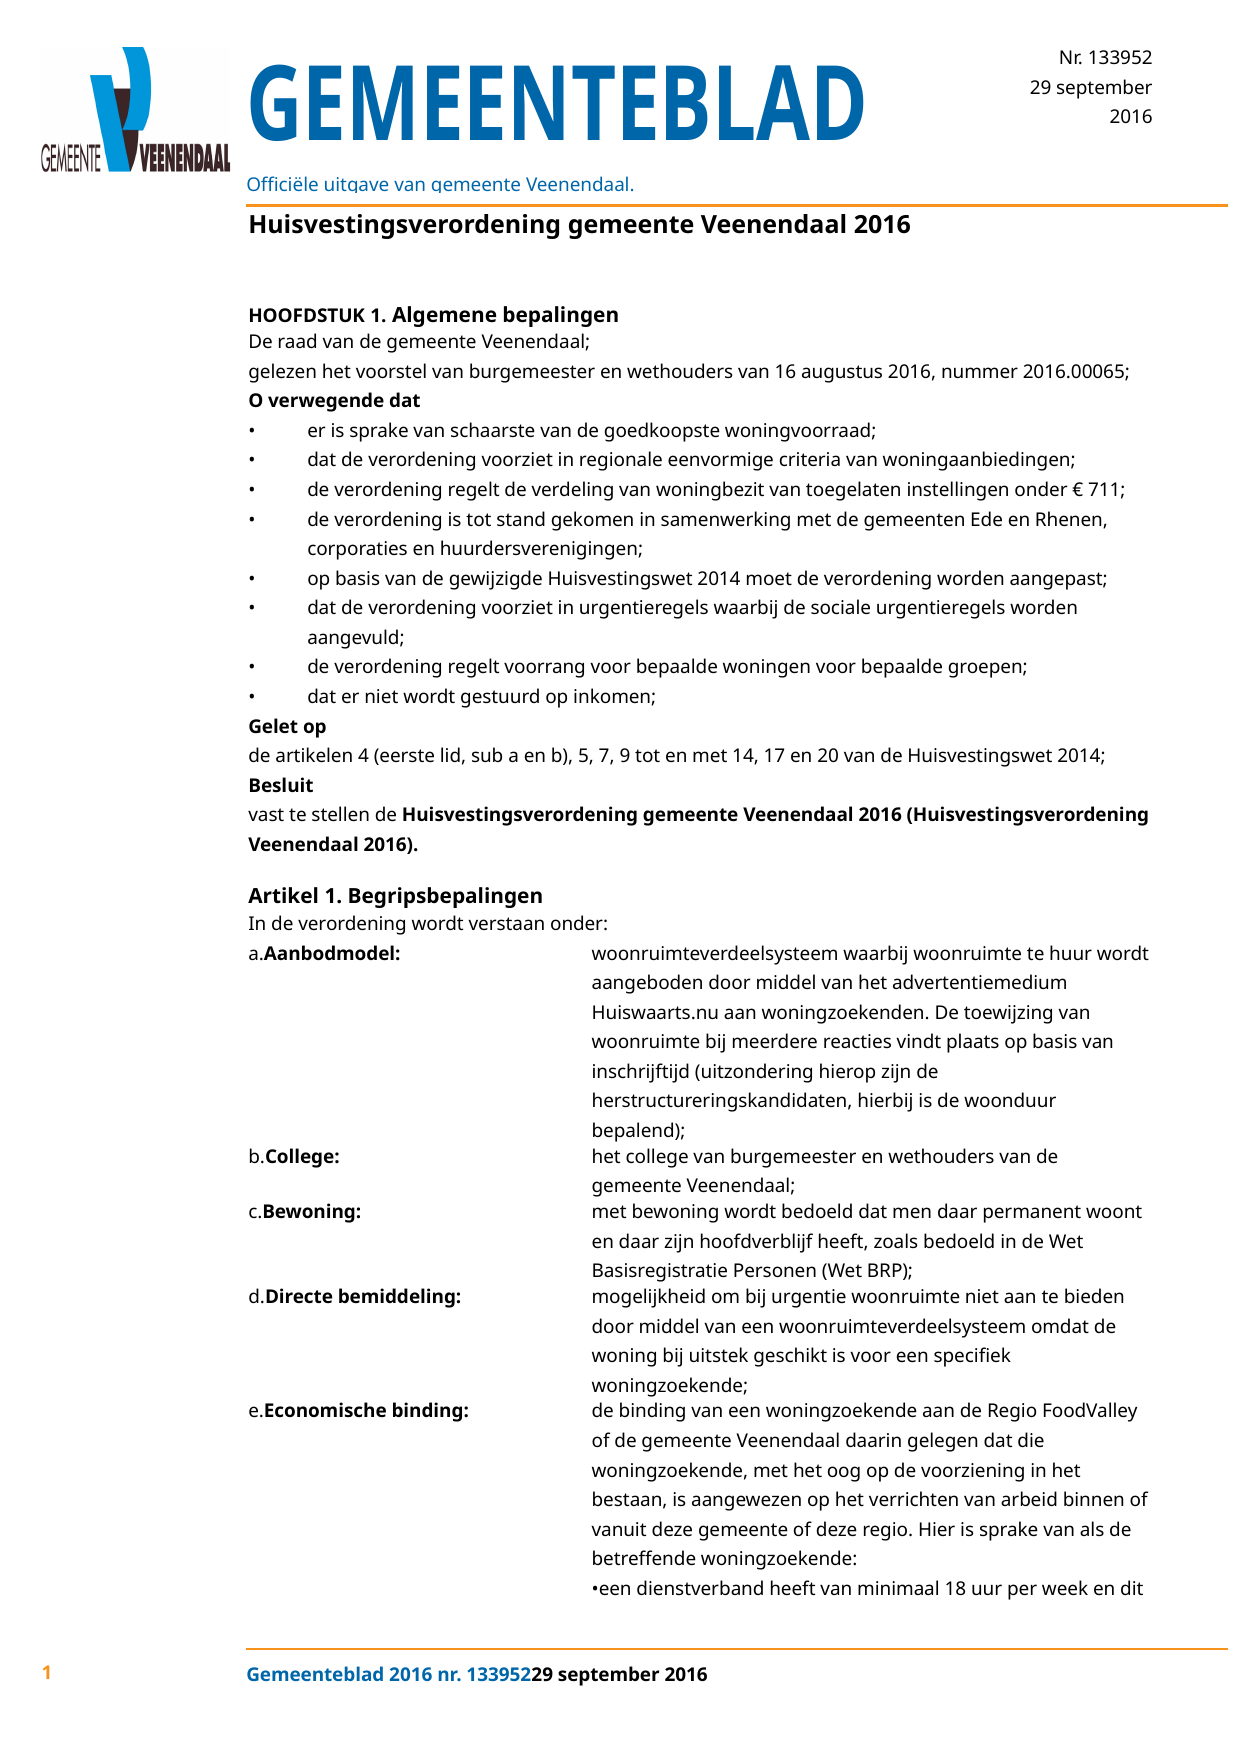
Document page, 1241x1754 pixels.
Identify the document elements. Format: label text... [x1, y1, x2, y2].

list dat er niet wordt gestuurd op inkomen; [248, 683, 1152, 709]
picture [123, 47, 231, 172]
table_cell met bewoning wordt bedoeld dat men daar permanent woont en daar zijn hoofdverblijf heeft, zoals bedoeld in de Wet Basisregistratie Personen (Wet BRP); [591, 1198, 1152, 1283]
text Besluit [248, 772, 1152, 798]
list de verordening is tot stand gekomen in samenwerking met de gemeenten Ede en Rhenen, corporaties en huurdersverenigingen; [248, 506, 1152, 561]
table_cell e.Economische binding: [248, 1398, 591, 1601]
list op basis van de gewijzigde Huisvestingswet 2014 moet de verordening worden aangepast; [248, 565, 1152, 591]
list de verordening regelt voorrang voor bepaalde woningen voor bepaalde groepen; [248, 654, 1152, 679]
picture [41, 47, 130, 172]
list de verordening regelt de verdeling van woningbezit van toegelaten instellingen onder € 711; [248, 476, 1152, 502]
table_header woonruimteverdeelsysteem waarbij woonruimte te huur wordt aangeboden door middel van het advertentiemedium Huiswaarts.nu aan woningzoekenden. De toewijzing van woonruimte bij meerdere reacties vindt plaats op basis van inschrijftijd (uitzondering hierop zijn de herstructureringskandidaten, hierbij is de woonduur bepalend); [591, 940, 1152, 1143]
text de artikelen 4 (eerste lid, sub a en b), 5, 7, 9 tot en met 14, 17 en 20 van de Huisvestingswet 2014; [248, 742, 1152, 768]
table_cell het college van burgemeester en wethouders van de gemeente Veenendaal; [591, 1143, 1152, 1198]
list dat de verordening voorziet in urgentieregels waarbij de sociale urgentieregels worden aangevuld; [248, 594, 1152, 650]
text In de verordening wordt verstaan onder: [248, 910, 1152, 936]
table_header a.Aanbodmodel: [248, 940, 591, 1143]
text Artikel 1. Begripsbepalingen [248, 882, 1152, 910]
list dat de verordening voorziet in regionale eenvormige criteria van woningaanbiedingen; [248, 447, 1152, 472]
table_cell b.College: [248, 1143, 591, 1198]
text gelezen het voorstel van burgemeester en wethouders van 16 augustus 2016, nummer 2016.00065; [248, 358, 1152, 384]
list er is sprake van schaarste van de goedkoopste woningvoorraad; [248, 417, 1152, 443]
text Huisvestingsverordening gemeente Veenendaal 2016 [248, 207, 1152, 241]
text De raad van de gemeente Veenendaal; [248, 328, 1152, 354]
text HOOFDSTUK 1. Algemene bepalingen [248, 300, 1152, 328]
text vast te stellen de Huisvestingsverordening gemeente Veenendaal 2016 (Huisvestingsverordening Veenendaal 2016). [248, 802, 1152, 857]
text O verwegende dat [248, 387, 1152, 413]
table_cell c.Bewoning: [248, 1198, 591, 1283]
text Gelet op [248, 713, 1152, 739]
table_cell de binding van een woningzoekende aan de Regio FoodValley of de gemeente Veenendaal daarin gelegen dat die woningzoekende, met het oog op de voorziening in het bestaan, is aangewezen op het verrichten van arbeid binnen of vanuit deze gemeente of deze regio. Hier is sprake van als de betreffende woningzoekende: •een dienstverband heeft van minimaal 18 uur per week en dit [591, 1398, 1152, 1601]
table_cell mogelijkheid om bij urgentie woonruimte niet aan te bieden door middel van een woonruimteverdeelsysteem omdat de woning bij uitstek geschikt is voor een specifiek woningzoekende; [591, 1283, 1152, 1398]
table_cell d.Directe bemiddeling: [248, 1283, 591, 1398]
